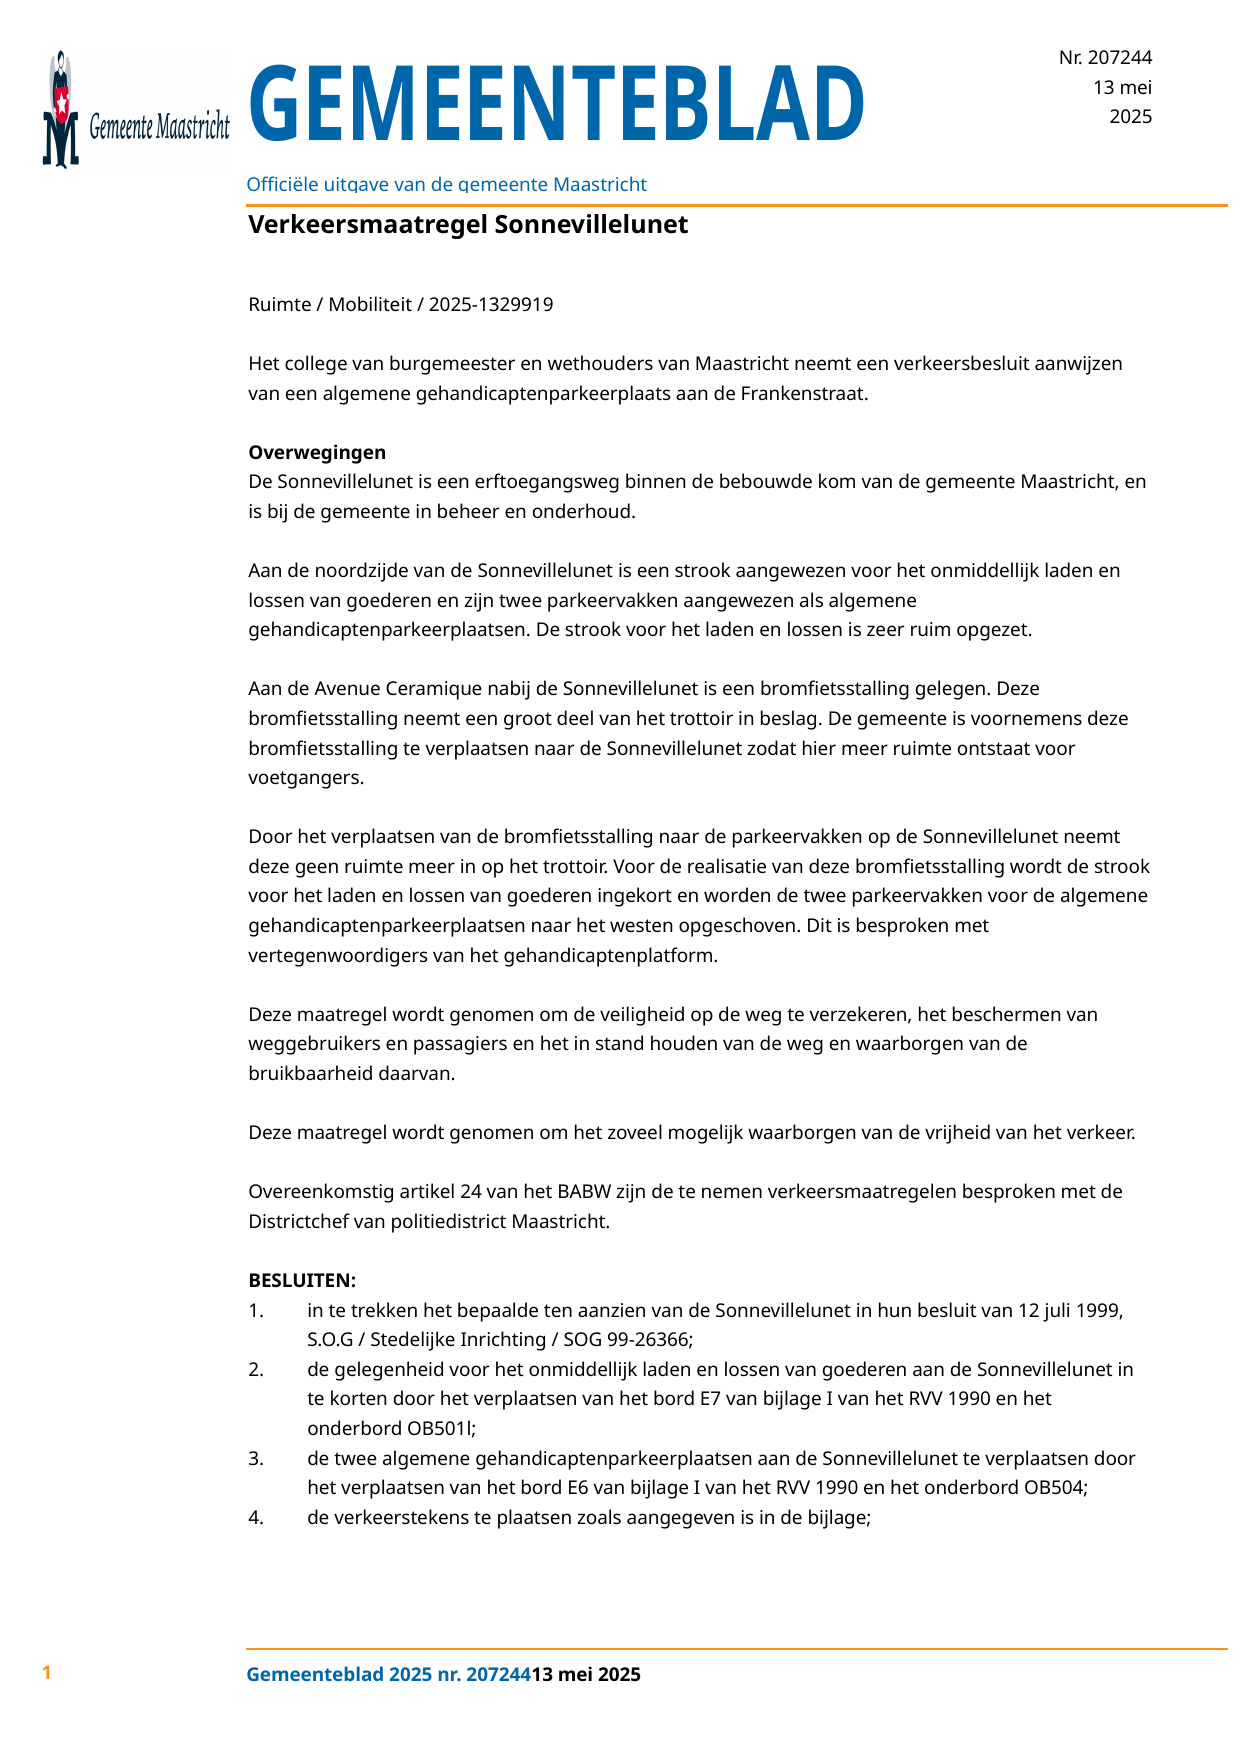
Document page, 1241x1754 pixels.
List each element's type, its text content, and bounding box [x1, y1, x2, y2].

text Overeenkomstig artikel 24 van het BABW zijn de te nemen verkeersmaatregelen besproken met de Districtchef van politiedistrict Maastricht. [248, 1178, 1152, 1234]
text BESLUITEN: [248, 1267, 1152, 1293]
text Aan de Avenue Ceramique nabij de Sonnevillelunet is een bromfietsstalling gelegen. Deze bromfietsstalling neemt een groot deel van het trottoir in beslag. De gemeente is voornemens deze bromfietsstalling te verplaatsen naar de Sonnevillelunet zodat hier meer ruimte ontstaat voor voetgangers. [248, 676, 1152, 790]
list de twee algemene gehandicaptenparkeerplaatsen aan de Sonnevillelunet te verplaatsen door het verplaatsen van het bord E6 van bijlage I van het RVV 1990 en het onderbord OB504; [248, 1445, 1152, 1500]
text Overwegingen [248, 439, 1152, 465]
list in te trekken het bepaalde ten aanzien van de Sonnevillelunet in hun besluit van 12 juli 1999, S.O.G / Stedelijke Inrichting / SOG 99-26366; [248, 1297, 1152, 1352]
list de verkeerstekens te plaatsen zoals aangegeven is in de bijlage; [248, 1504, 1152, 1530]
text Het college van burgemeester en wethouders van Maastricht neemt een verkeersbesluit aanwijzen van een algemene gehandicaptenparkeerplaats aan de Frankenstraat. [248, 350, 1152, 406]
picture [41, 47, 231, 172]
text Ruimte / Mobiliteit / 2025-1329919 [248, 291, 1152, 317]
text Deze maatregel wordt genomen om het zoveel mogelijk waarborgen van de vrijheid van het verkeer. [248, 1119, 1152, 1145]
list de gelegenheid voor het onmiddellijk laden en lossen van goederen aan de Sonnevillelunet in te korten door het verplaatsen van het bord E7 van bijlage I van het RVV 1990 en het onderbord OB501l; [248, 1356, 1152, 1441]
text Verkeersmaatregel Sonnevillelunet [248, 207, 1152, 241]
text Aan de noordzijde van de Sonnevillelunet is een strook aangewezen voor het onmiddellijk laden en lossen van goederen en zijn twee parkeervakken aangewezen als algemene gehandicaptenparkeerplaatsen. De strook voor het laden en lossen is zeer ruim opgezet. [248, 557, 1152, 642]
text Deze maatregel wordt genomen om de veiligheid op de weg te verzekeren, het beschermen van weggebruikers en passagiers en het in stand houden van de weg en waarborgen van de bruikbaarheid daarvan. [248, 1001, 1152, 1086]
text De Sonnevillelunet is een erftoegangsweg binnen de bebouwde kom van de gemeente Maastricht, en is bij de gemeente in beheer en onderhoud. [248, 468, 1152, 524]
text Door het verplaatsen van de bromfietsstalling naar de parkeervakken op de Sonnevillelunet neemt deze geen ruimte meer in op het trottoir. Voor de realisatie van deze bromfietsstalling wordt de strook voor het laden en lossen van goederen ingekort en worden de twee parkeervakken voor de algemene gehandicaptenparkeerplaatsen naar het westen opgeschoven. Dit is besproken met vertegenwoordigers van het gehandicaptenplatform. [248, 823, 1152, 968]
